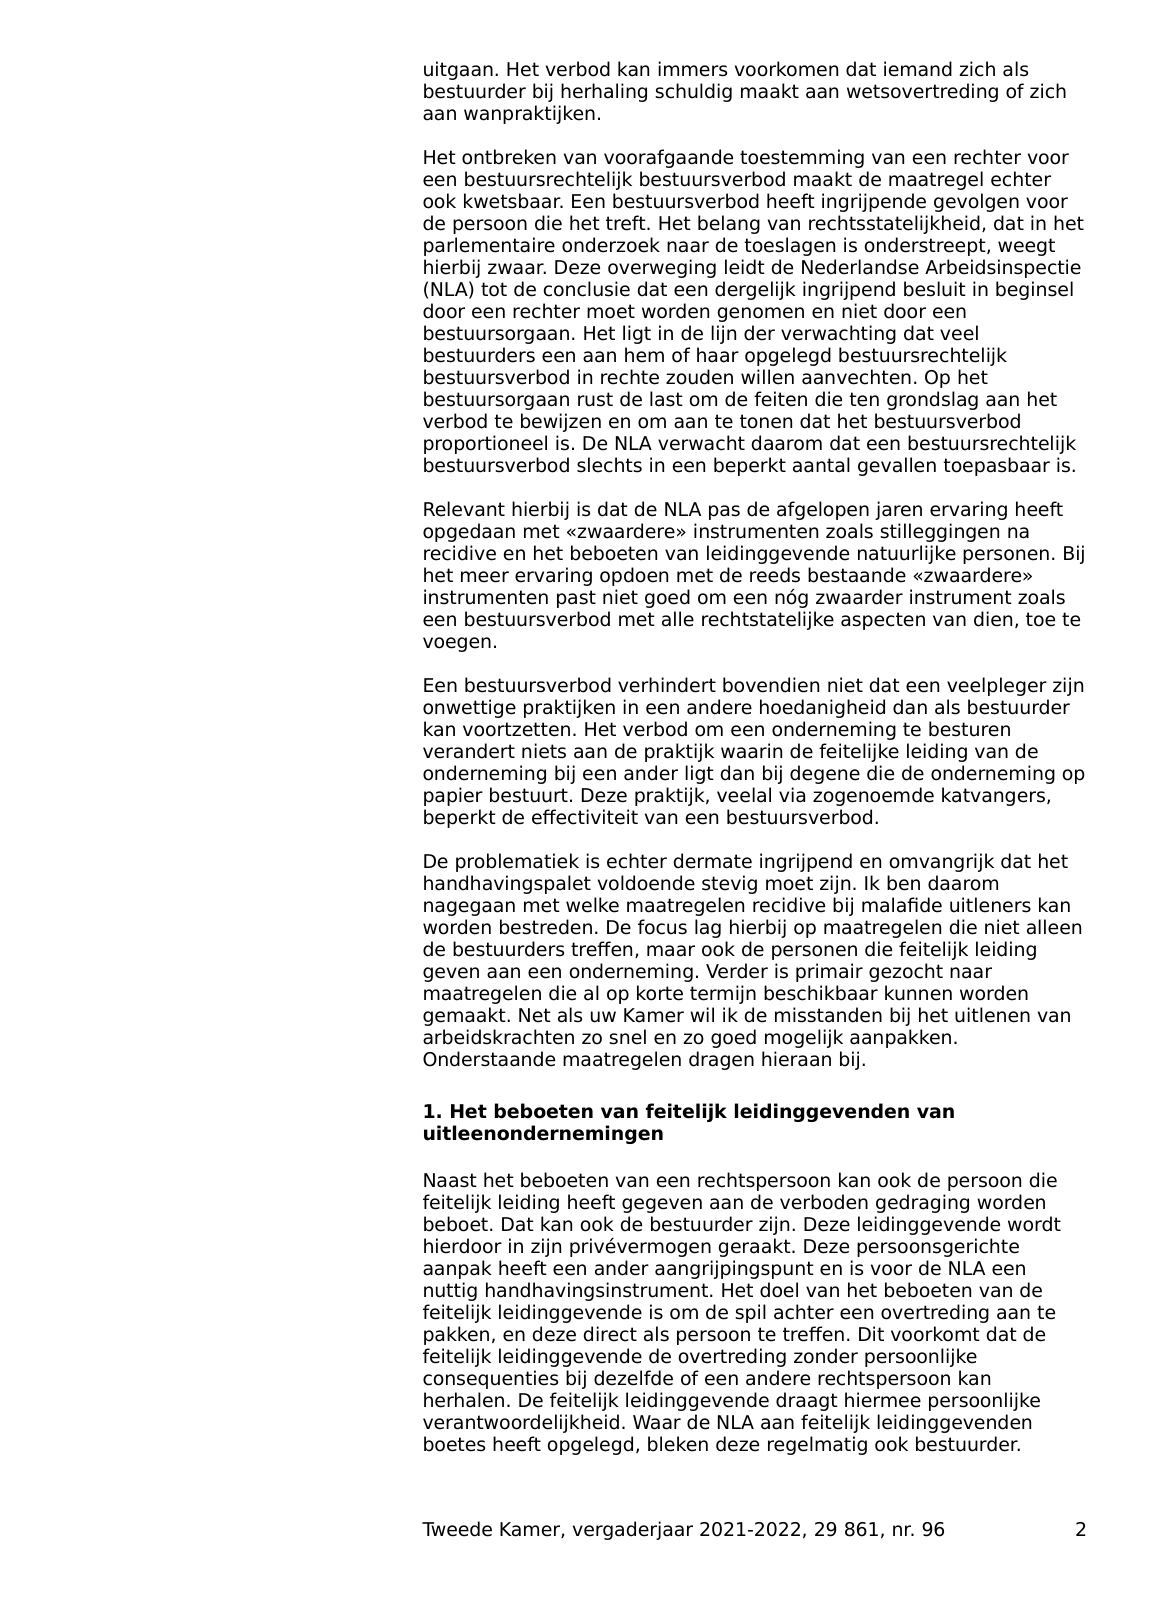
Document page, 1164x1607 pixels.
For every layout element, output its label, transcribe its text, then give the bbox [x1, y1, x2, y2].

text Naast het beboeten van een rechtspersoon kan ook de persoon die feitelijk leiding heeft gegeven aan de verboden gedraging worden beboet. Dat kan ook de bestuurder zijn. Deze leidinggevende wordt hierdoor in zijn privévermogen geraakt. Deze persoonsgerichte aanpak heeft een ander aangrijpingspunt en is voor de NLA een nuttig handhavingsinstrument. Het doel van het beboeten van de feitelijk leidinggevende is om de spil achter een overtreding aan te pakken, en deze direct als persoon te treffen. Dit voorkomt dat de feitelijk leidinggevende de overtreding zonder persoonlijke consequenties bij dezelfde of een andere rechtspersoon kan herhalen. De feitelijk leidinggevende draagt hiermee persoonlijke verantwoordelijkheid. Waar de NLA aan feitelijk leidinggevenden boetes heeft opgelegd, bleken deze regelmatig ook bestuurder. [422, 1170, 1087, 1456]
text uitgaan. Het verbod kan immers voorkomen dat iemand zich als bestuurder bij herhaling schuldig maakt aan wetsovertreding of zich aan wanpraktijken. [422, 59, 1087, 125]
text Relevant hierbij is dat de NLA pas de afgelopen jaren ervaring heeft opgedaan met «zwaardere» instrumenten zoals stilleggingen na recidive en het beboeten van leidinggevende natuurlijke personen. Bij het meer ervaring opdoen met de reeds bestaande «zwaardere» instrumenten past niet goed om een nóg zwaarder instrument zoals een bestuursverbod met alle rechtstatelijke aspecten van dien, toe te voegen. [422, 499, 1087, 653]
text Een bestuursverbod verhindert bovendien niet dat een veelpleger zijn onwettige praktijken in een andere hoedanigheid dan als bestuurder kan voortzetten. Het verbod om een onderneming te besturen verandert niets aan de praktijk waarin de feitelijke leiding van de onderneming bij een ander ligt dan bij degene die de onderneming op papier bestuurt. Deze praktijk, veelal via zogenoemde katvangers, beperkt de effectiviteit van een bestuursverbod. [422, 675, 1087, 829]
text Het ontbreken van voorafgaande toestemming van een rechter voor een bestuursrechtelijk bestuursverbod maakt de maatregel echter ook kwetsbaar. Een bestuursverbod heeft ingrijpende gevolgen voor de persoon die het treft. Het belang van rechtsstatelijkheid, dat in het parlementaire onderzoek naar de toeslagen is onderstreept, weegt hierbij zwaar. Deze overweging leidt de Nederlandse Arbeidsinspectie (NLA) tot de conclusie dat een dergelijk ingrijpend besluit in beginsel door een rechter moet worden genomen en niet door een bestuursorgaan. Het ligt in de lijn der verwachting dat veel bestuurders een aan hem of haar opgelegd bestuursrechtelijk bestuursverbod in rechte zouden willen aanvechten. Op het bestuursorgaan rust de last om de feiten die ten grondslag aan het verbod te bewijzen en om aan te tonen dat het bestuursverbod proportioneel is. De NLA verwacht daarom dat een bestuursrechtelijk bestuursverbod slechts in een beperkt aantal gevallen toepasbaar is. [422, 147, 1087, 477]
text De problematiek is echter dermate ingrijpend en omvangrijk dat het handhavingspalet voldoende stevig moet zijn. Ik ben daarom nagegaan met welke maatregelen recidive bij malafide uitleners kan worden bestreden. De focus lag hierbij op maatregelen die niet alleen de bestuurders treffen, maar ook de personen die feitelijk leiding geven aan een onderneming. Verder is primair gezocht naar maatregelen die al op korte termijn beschikbaar kunnen worden gemaakt. Net als uw Kamer wil ik de misstanden bij het uitlenen van arbeidskrachten zo snel en zo goed mogelijk aanpakken. Onderstaande maatregelen dragen hieraan bij. [422, 851, 1087, 1071]
subtitle 1. Het beboeten van feitelijk leidinggevenden van uitleenondernemingen [422, 1101, 1087, 1145]
